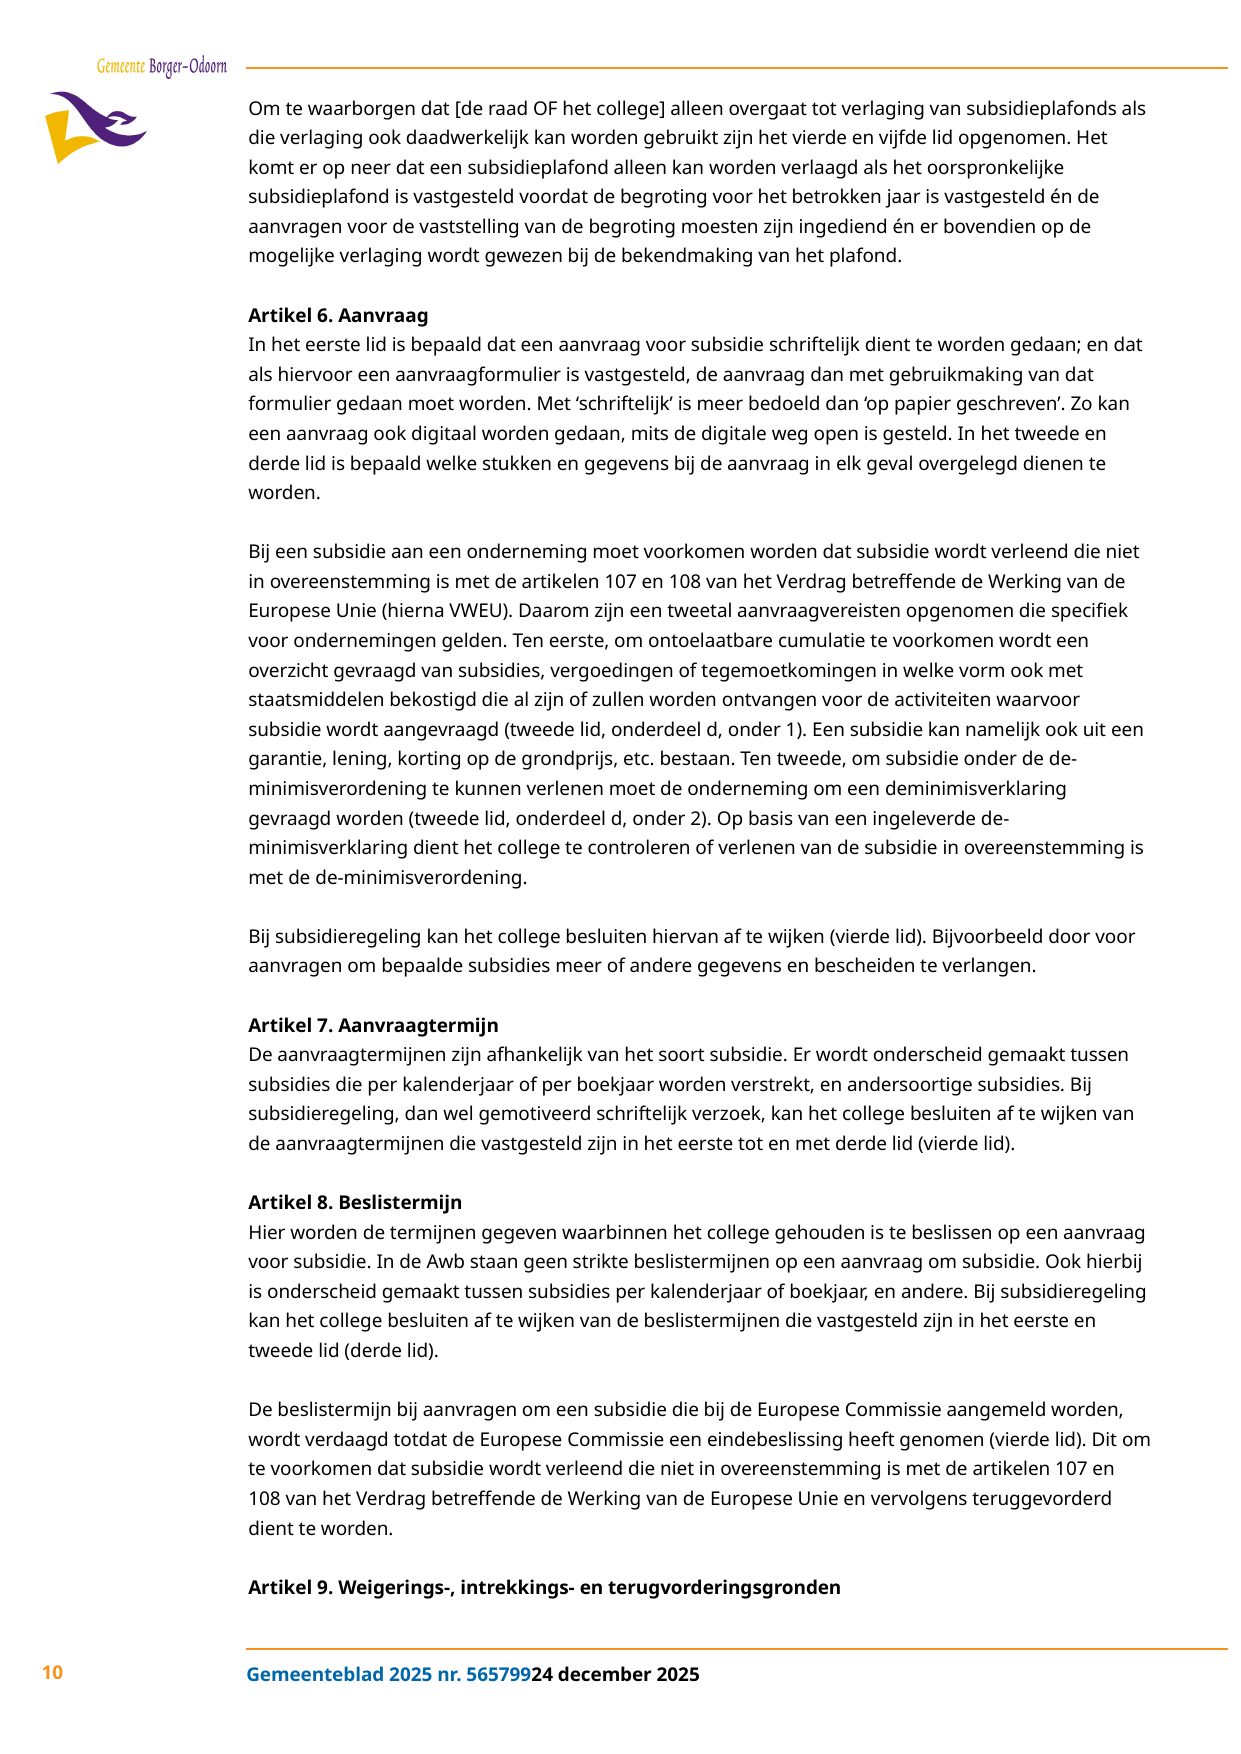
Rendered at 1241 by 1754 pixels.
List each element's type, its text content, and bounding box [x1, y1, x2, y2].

picture [41, 47, 231, 172]
text Bij subsidieregeling kan het college besluiten hiervan af te wijken (vierde lid). Bijvoorbeeld door voor aanvragen om bepaalde subsidies meer of andere gegevens en bescheiden te verlangen. [248, 923, 1152, 978]
text Artikel 9. Weigerings-, intrekkings- en terugvorderingsgronden [248, 1574, 1152, 1600]
text De beslistermijn bij aanvragen om een subsidie die bij de Europese Commissie aangemeld worden, wordt verdaagd totdat de Europese Commissie een eindebeslissing heeft genomen (vierde lid). Dit om te voorkomen dat subsidie wordt verleend die niet in overeenstemming is met de artikelen 107 en 108 van het Verdrag betreffende de Werking van de Europese Unie en vervolgens teruggevorderd dient te worden. [248, 1396, 1152, 1541]
text Artikel 7. Aanvraagtermijn [248, 1012, 1152, 1038]
text Artikel 8. Beslistermijn [248, 1189, 1152, 1215]
text Om te waarborgen dat [de raad OF het college] alleen overgaat tot verlaging van subsidieplafonds als die verlaging ook daadwerkelijk kan worden gebruikt zijn het vierde en vijfde lid opgenomen. Het komt er op neer dat een subsidieplafond alleen kan worden verlaagd als het oorspronkelijke subsidieplafond is vastgesteld voordat de begroting voor het betrokken jaar is vastgesteld én de aanvragen voor de vaststelling van de begroting moesten zijn ingediend én er bovendien op de mogelijke verlaging wordt gewezen bij de bekendmaking van het plafond. [248, 95, 1152, 268]
text Hier worden de termijnen gegeven waarbinnen het college gehouden is te beslissen op een aanvraag voor subsidie. In de Awb staan geen strikte beslistermijnen op een aanvraag om subsidie. Ook hierbij is onderscheid gemaakt tussen subsidies per kalenderjaar of boekjaar, en andere. Bij subsidieregeling kan het college besluiten af te wijken van de beslistermijnen die vastgesteld zijn in het eerste en tweede lid (derde lid). [248, 1219, 1152, 1363]
text De aanvraagtermijnen zijn afhankelijk van het soort subsidie. Er wordt onderscheid gemaakt tussen subsidies die per kalenderjaar of per boekjaar worden verstrekt, en andersoortige subsidies. Bij subsidieregeling, dan wel gemotiveerd schriftelijk verzoek, kan het college besluiten af te wijken van de aanvraagtermijnen die vastgesteld zijn in het eerste tot en met derde lid (vierde lid). [248, 1041, 1152, 1156]
text In het eerste lid is bepaald dat een aanvraag voor subsidie schriftelijk dient te worden gedaan; en dat als hiervoor een aanvraagformulier is vastgesteld, de aanvraag dan met gebruikmaking van dat formulier gedaan moet worden. Met ‘schriftelijk’ is meer bedoeld dan ‘op papier geschreven’. Zo kan een aanvraag ook digitaal worden gedaan, mits de digitale weg open is gesteld. In het tweede en derde lid is bepaald welke stukken en gegevens bij de aanvraag in elk geval overgelegd dienen te worden. [248, 331, 1152, 505]
text Bij een subsidie aan een onderneming moet voorkomen worden dat subsidie wordt verleend die niet in overeenstemming is met de artikelen 107 en 108 van het Verdrag betreffende de Werking van de Europese Unie (hierna VWEU). Daarom zijn een tweetal aanvraagvereisten opgenomen die specifiek voor ondernemingen gelden. Ten eerste, om ontoelaatbare cumulatie te voorkomen wordt een overzicht gevraagd van subsidies, vergoedingen of tegemoetkomingen in welke vorm ook met staatsmiddelen bekostigd die al zijn of zullen worden ontvangen voor de activiteiten waarvoor subsidie wordt aangevraagd (tweede lid, onderdeel d, onder 1). Een subsidie kan namelijk ook uit een garantie, lening, korting op de grondprijs, etc. bestaan. Ten tweede, om subsidie onder de de-minimisverordening te kunnen verlenen moet de onderneming om een deminimisverklaring gevraagd worden (tweede lid, onderdeel d, onder 2). Op basis van een ingeleverde de-minimisverklaring dient het college te controleren of verlenen van de subsidie in overeenstemming is met de de-minimisverordening. [248, 538, 1152, 890]
text Artikel 6. Aanvraag [248, 302, 1152, 328]
